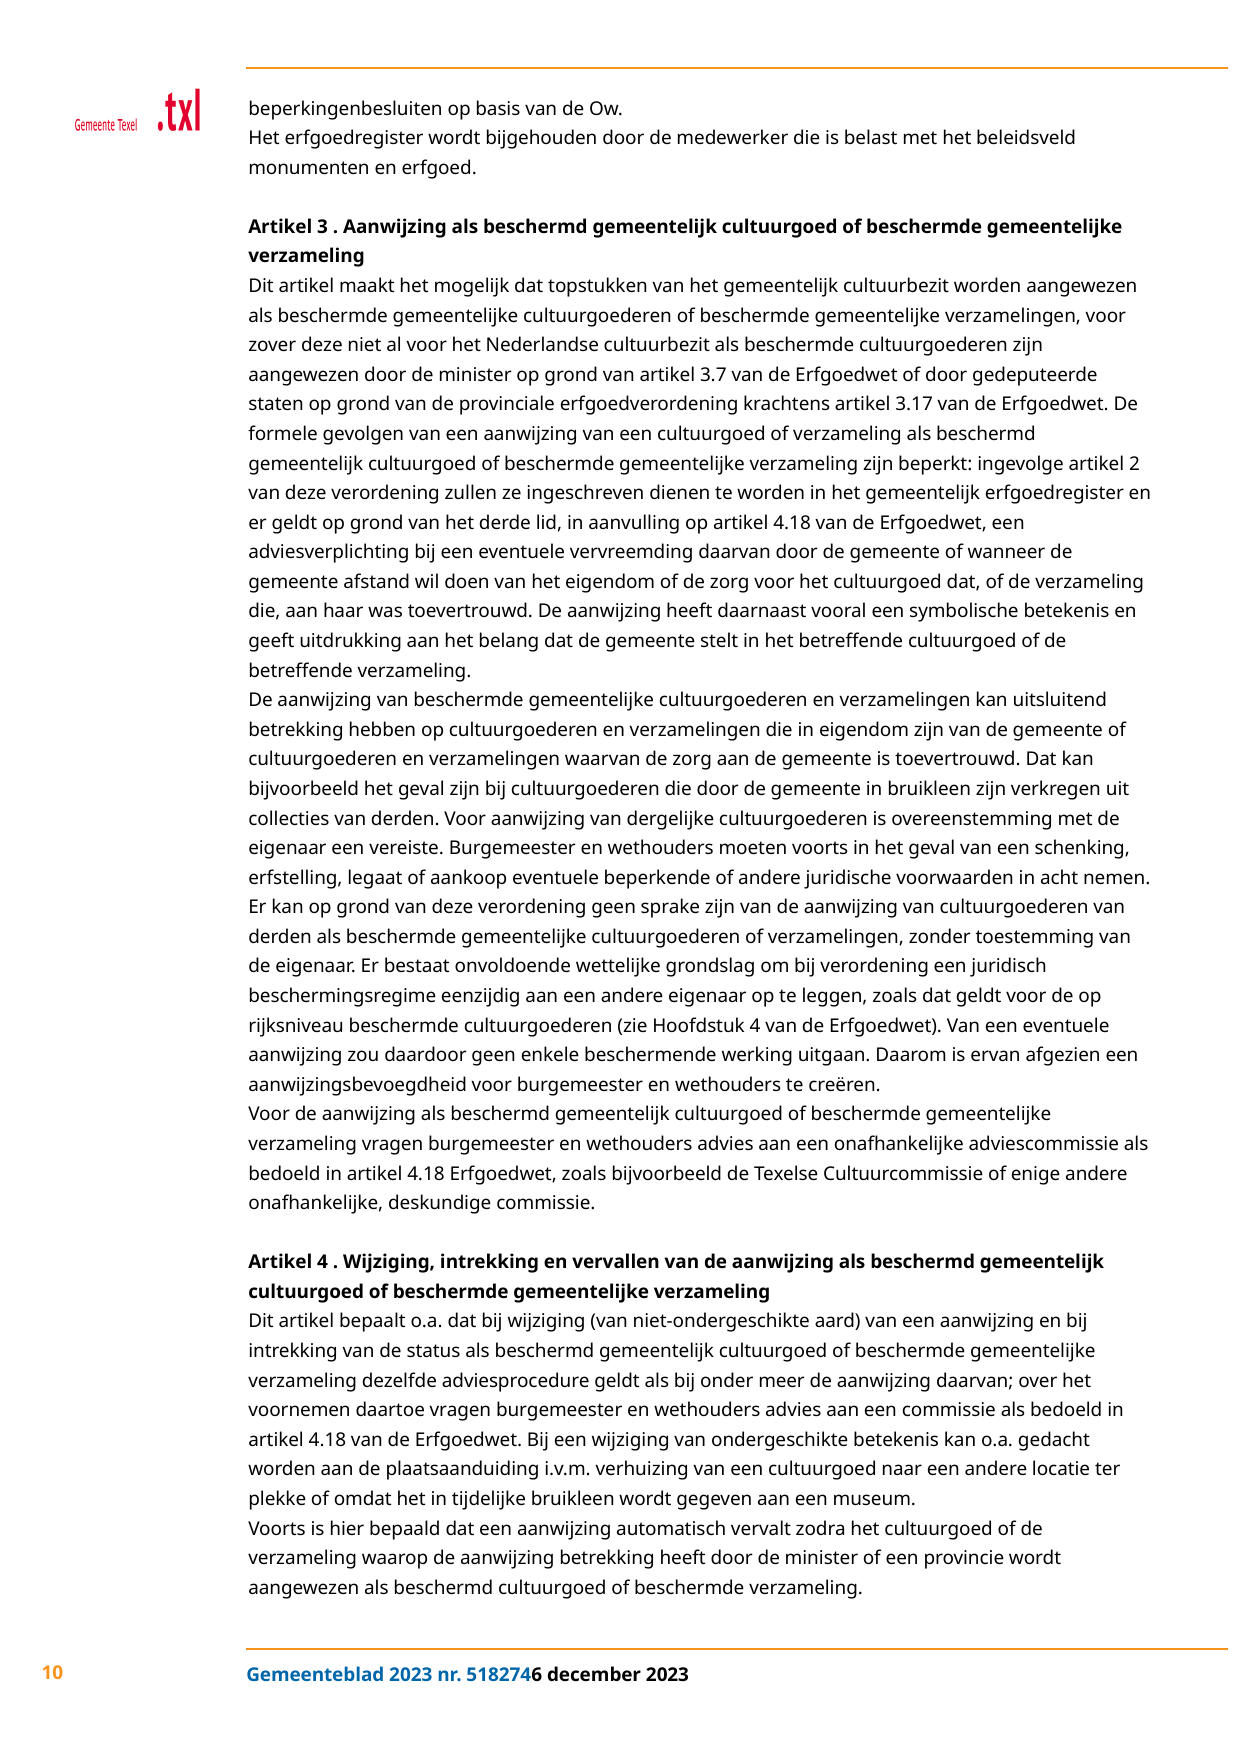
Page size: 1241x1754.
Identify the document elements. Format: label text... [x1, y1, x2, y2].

text Er kan op grond van deze verordening geen sprake zijn van de aanwijzing van cultuurgoederen van derden als beschermde gemeentelijke cultuurgoederen of verzamelingen, zonder toestemming van de eigenaar. Er bestaat onvoldoende wettelijke grondslag om bij verordening een juridisch beschermingsregime eenzijdig aan een andere eigenaar op te leggen, zoals dat geldt voor de op rijksniveau beschermde cultuurgoederen (zie Hoofdstuk 4 van de Erfgoedwet). Van een eventuele aanwijzing zou daardoor geen enkele beschermende werking uitgaan. Daarom is ervan afgezien een aanwijzingsbevoegdheid voor burgemeester en wethouders te creëren. [248, 893, 1152, 1097]
text Voor de aanwijzing als beschermd gemeentelijk cultuurgoed of beschermde gemeentelijke verzameling vragen burgemeester en wethouders advies aan een onafhankelijke adviescommissie als bedoeld in artikel 4.18 Erfgoedwet, zoals bijvoorbeeld de Texelse Cultuurcommissie of enige andere onafhankelijke, deskundige commissie. [248, 1101, 1152, 1215]
text Artikel 3 . Aanwijzing als beschermd gemeentelijk cultuurgoed of beschermde gemeentelijke verzameling [248, 213, 1152, 268]
text Het erfgoedregister wordt bijgehouden door de medewerker die is belast met het beleidsveld monumenten en erfgoed. [248, 124, 1152, 180]
text De aanwijzing van beschermde gemeentelijke cultuurgoederen en verzamelingen kan uitsluitend betrekking hebben op cultuurgoederen en verzamelingen die in eigendom zijn van de gemeente of cultuurgoederen en verzamelingen waarvan de zorg aan de gemeente is toevertrouwd. Dat kan bijvoorbeeld het geval zijn bij cultuurgoederen die door de gemeente in bruikleen zijn verkregen uit collecties van derden. Voor aanwijzing van dergelijke cultuurgoederen is overeenstemming met de eigenaar een vereiste. Burgemeester en wethouders moeten voorts in het geval van een schenking, erfstelling, legaat of aankoop eventuele beperkende of andere juridische voorwaarden in acht nemen. [248, 686, 1152, 890]
text Voorts is hier bepaald dat een aanwijzing automatisch vervalt zodra het cultuurgoed of de verzameling waarop de aanwijzing betrekking heeft door de minister of een provincie wordt aangewezen als beschermd cultuurgoed of beschermde verzameling. [248, 1515, 1152, 1600]
text Artikel 4 . Wijziging, intrekking en vervallen van de aanwijzing als beschermd gemeentelijk cultuurgoed of beschermde gemeentelijke verzameling [248, 1248, 1152, 1304]
text Dit artikel bepaalt o.a. dat bij wijziging (van niet-ondergeschikte aard) van een aanwijzing en bij intrekking van de status als beschermd gemeentelijk cultuurgoed of beschermde gemeentelijke verzameling dezelfde adviesprocedure geldt als bij onder meer de aanwijzing daarvan; over het voornemen daartoe vragen burgemeester en wethouders advies aan een commissie als bedoeld in artikel 4.18 van de Erfgoedwet. Bij een wijziging van ondergeschikte betekenis kan o.a. gedacht worden aan de plaatsaanduiding i.v.m. verhuizing van een cultuurgoed naar een andere locatie ter plekke of omdat het in tijdelijke bruikleen wordt gegeven aan een museum. [248, 1308, 1152, 1511]
picture [41, 47, 231, 172]
text Dit artikel maakt het mogelijk dat topstukken van het gemeentelijk cultuurbezit worden aangewezen als beschermde gemeentelijke cultuurgoederen of beschermde gemeentelijke verzamelingen, voor zover deze niet al voor het Nederlandse cultuurbezit als beschermde cultuurgoederen zijn aangewezen door de minister op grond van artikel 3.7 van de Erfgoedwet of door gedeputeerde staten op grond van de provinciale erfgoedverordening krachtens artikel 3.17 van de Erfgoedwet. De formele gevolgen van een aanwijzing van een cultuurgoed of verzameling als beschermd gemeentelijk cultuurgoed of beschermde gemeentelijke verzameling zijn beperkt: ingevolge artikel 2 van deze verordening zullen ze ingeschreven dienen te worden in het gemeentelijk erfgoedregister en er geldt op grond van het derde lid, in aanvulling op artikel 4.18 van de Erfgoedwet, een adviesverplichting bij een eventuele vervreemding daarvan door de gemeente of wanneer de gemeente afstand wil doen van het eigendom of de zorg voor het cultuurgoed dat, of de verzameling die, aan haar was toevertrouwd. De aanwijzing heeft daarnaast vooral een symbolische betekenis en geeft uitdrukking aan het belang dat de gemeente stelt in het betreffende cultuurgoed of de betreffende verzameling. [248, 272, 1152, 683]
text beperkingenbesluiten op basis van de Ow. [248, 95, 1152, 121]
